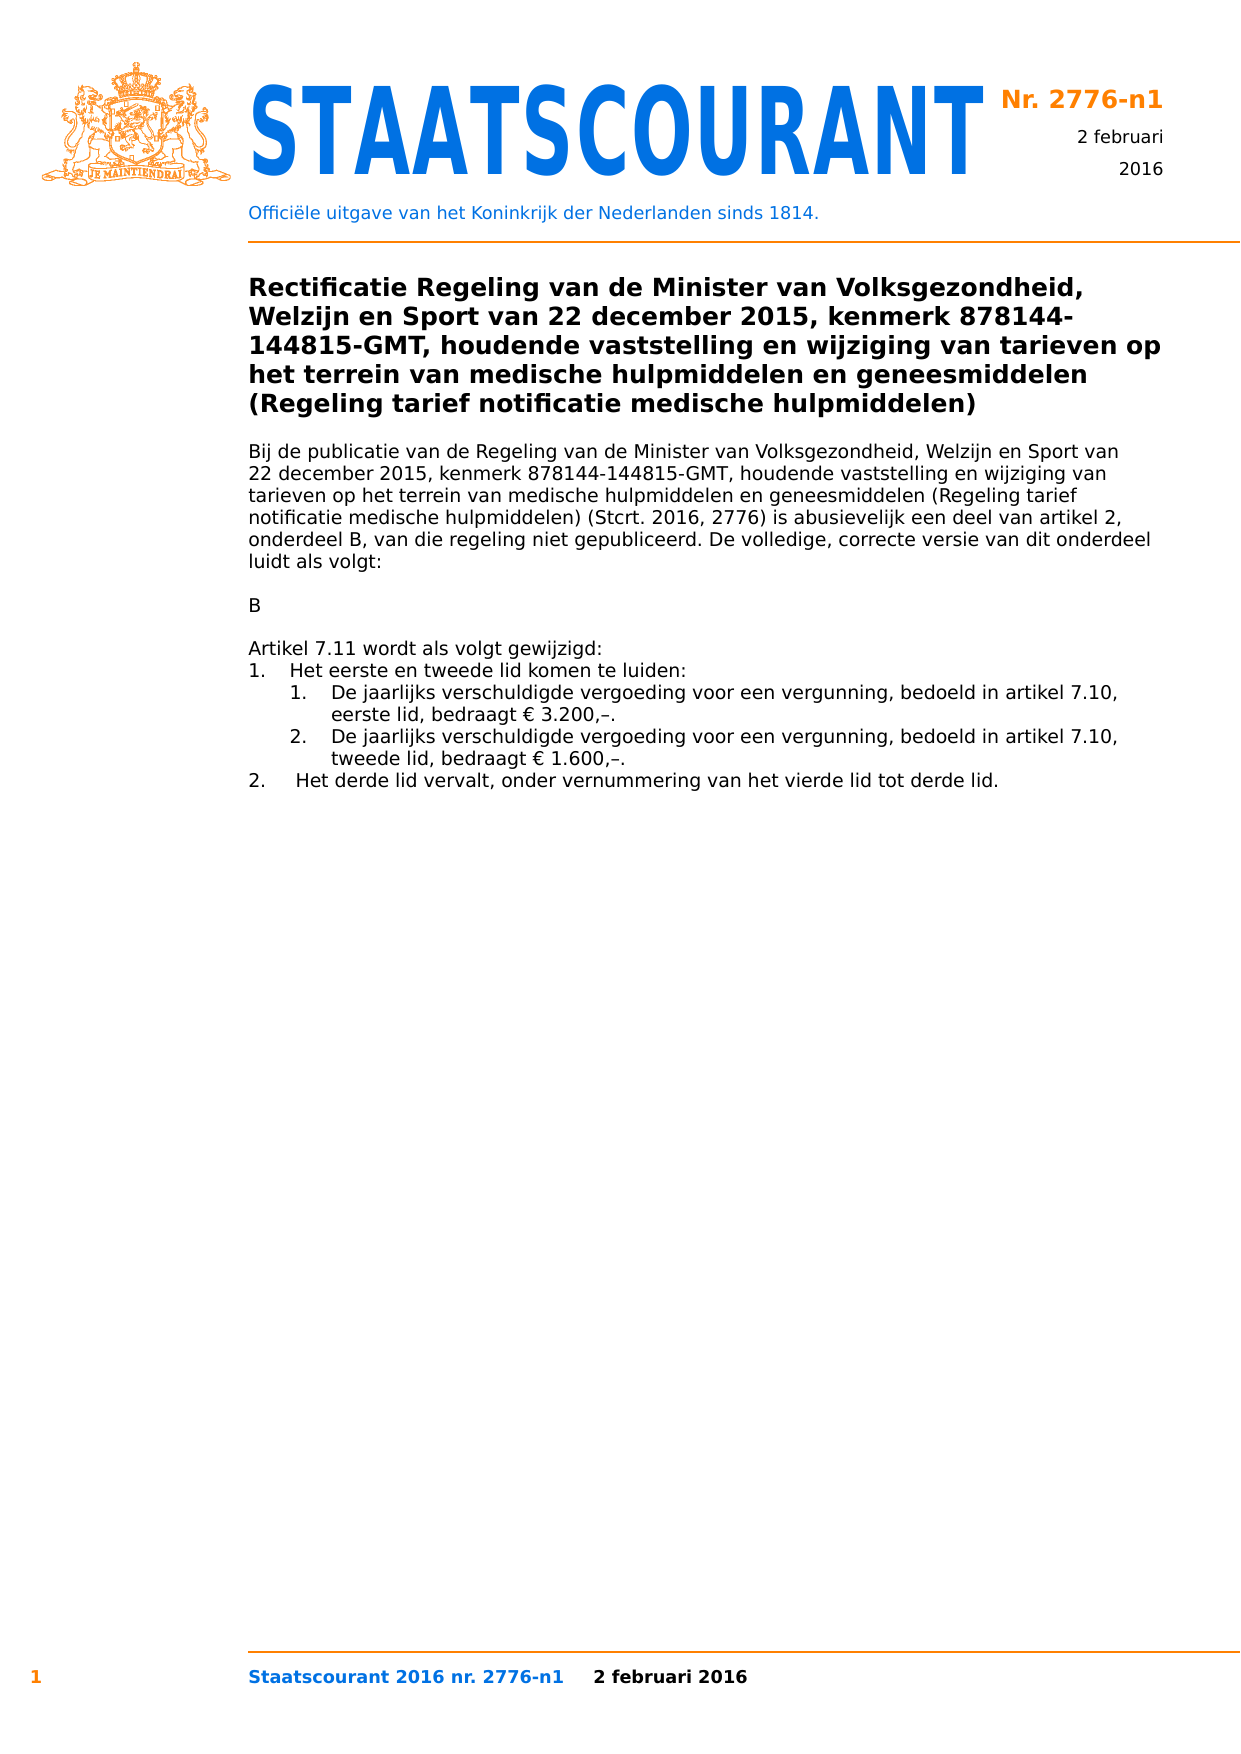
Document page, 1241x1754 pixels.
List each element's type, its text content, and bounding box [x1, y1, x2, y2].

text Bij de publicatie van de Regeling van de Minister van Volksgezondheid, Welzijn en Sport van 22 december 2015, kenmerk 878144-144815-GMT, houdende vaststelling en wijziging van tarieven op het terrein van medische hulpmiddelen en geneesmiddelen (Regeling tarief notificatie medische hulpmiddelen) (Stcrt. 2016, 2776) is abusievelijk een deel van artikel 2, onderdeel B, van die regeling niet gepubliceerd. De volledige, correcte versie van dit onderdeel luidt als volgt: [248, 441, 1163, 573]
table_cell Officiële uitgave van het Koninkrijk der Nederlanden sinds 1814. [248, 203, 1240, 241]
text B [248, 594, 1163, 616]
text 1. Het eerste en tweede lid komen te luiden: [248, 660, 1163, 682]
text 2. De jaarlijks verschuldigde vergoeding voor een vergunning, bedoeld in artikel 7.10, tweede lid, bedraagt € 1.600,–. [289, 726, 1163, 770]
table_header STAATSCOURANT [248, 62, 998, 203]
text 2. Het derde lid vervalt, onder vernummering van het vierde lid tot derde lid. [248, 770, 1163, 792]
subtitle Rectificatie Regeling van de Minister van Volksgezondheid, Welzijn en Sport van 22 december 2015, kenmerk 878144-144815-GMT, houdende vaststelling en wijziging van tarieven op het terrein van medische hulpmiddelen en geneesmiddelen (Regeling tarief notificatie medische hulpmiddelen) [248, 273, 1163, 419]
text Artikel 7.11 wordt als volgt gewijzigd: [248, 638, 1163, 660]
table_header [25, 62, 248, 241]
table_cell 2016 [998, 153, 1240, 203]
table_cell 2 februari [998, 121, 1240, 153]
picture [41, 62, 231, 186]
table_header Nr. 2776-n1 [998, 62, 1240, 121]
text 1. De jaarlijks verschuldigde vergoeding voor een vergunning, bedoeld in artikel 7.10, eerste lid, bedraagt € 3.200,–. [289, 682, 1163, 726]
